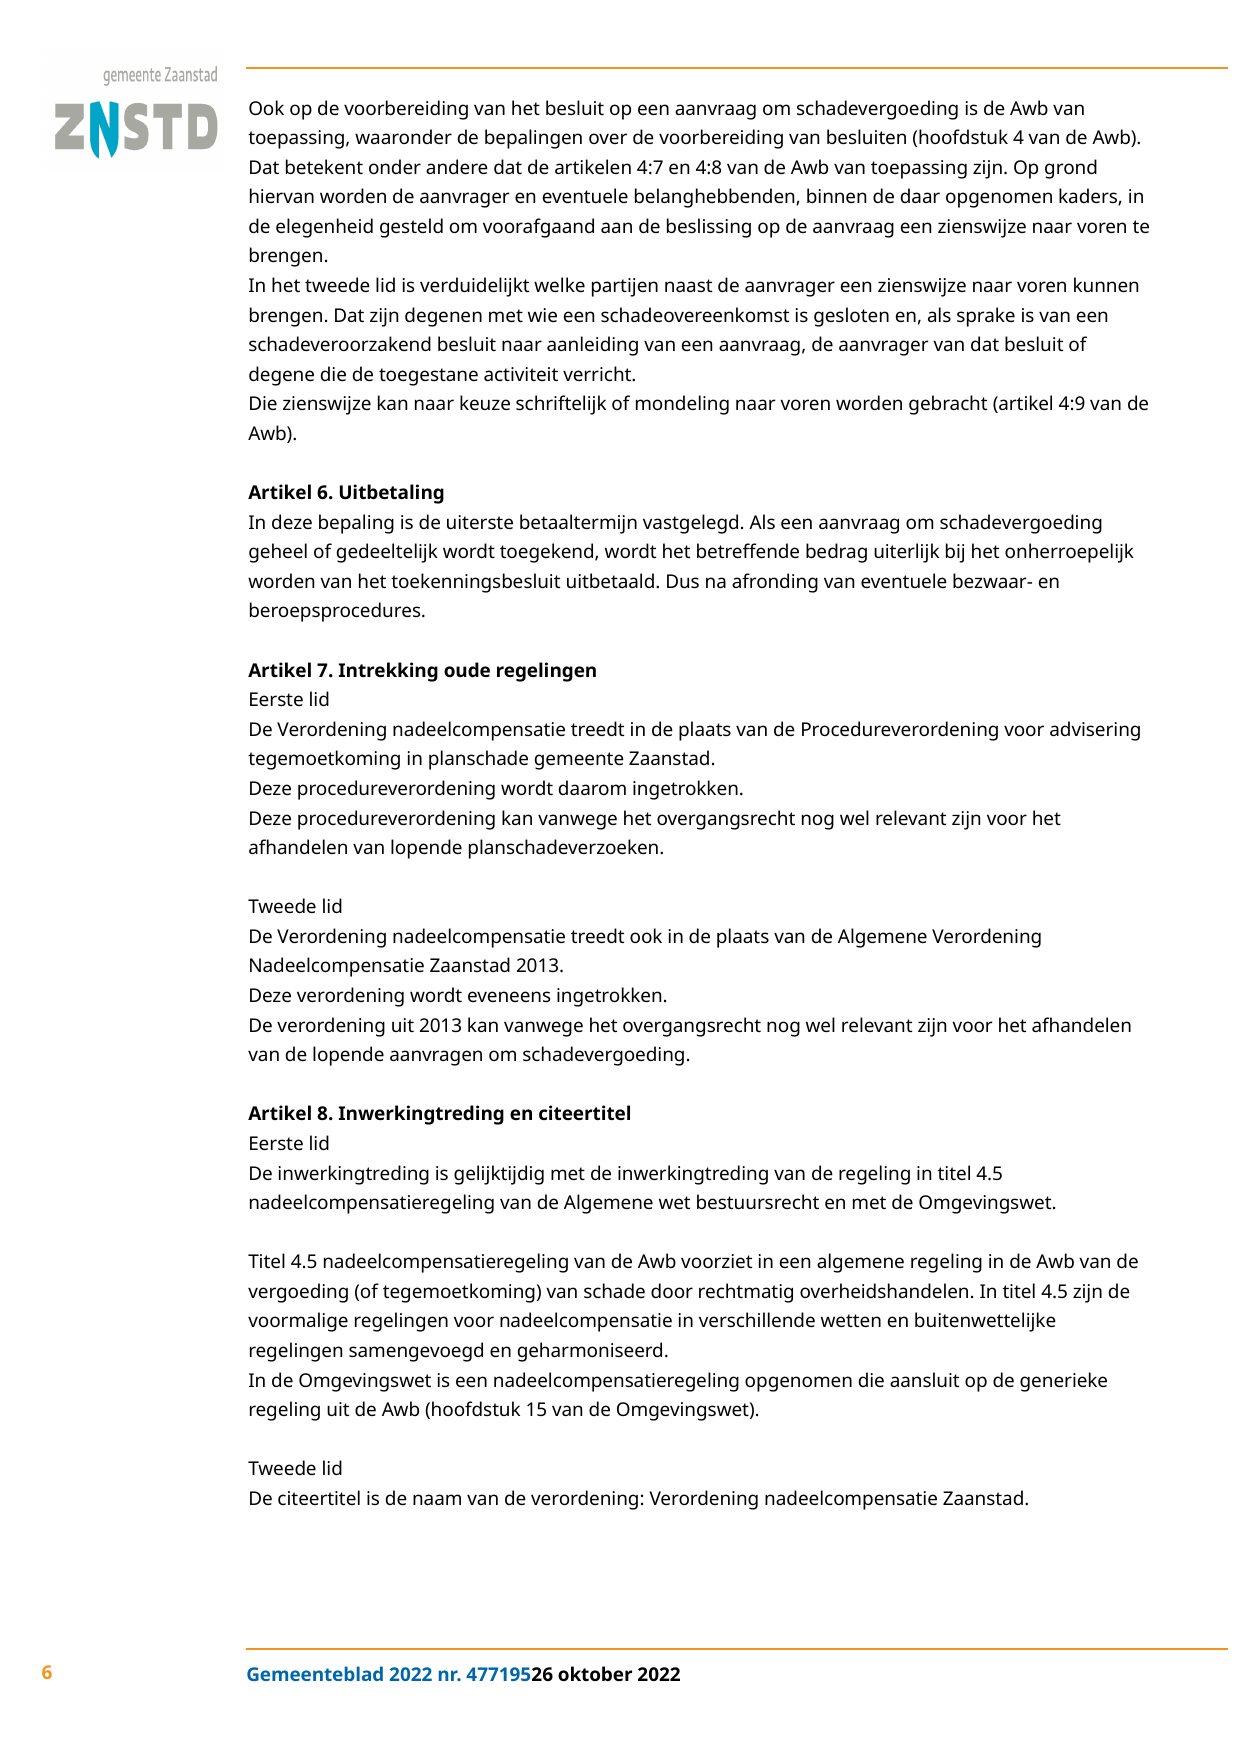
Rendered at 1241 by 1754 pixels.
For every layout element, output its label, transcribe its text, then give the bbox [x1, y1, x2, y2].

text Dat betekent onder andere dat de artikelen 4:7 en 4:8 van de Awb van toepassing zijn. Op grond hiervan worden de aanvrager en eventuele belanghebbenden, binnen de daar opgenomen kaders, in de elegenheid gesteld om voorafgaand aan de beslissing op de aanvraag een zienswijze naar voren te brengen. [248, 154, 1152, 268]
text Deze verordening wordt eveneens ingetrokken. [248, 982, 1152, 1008]
text Artikel 7. Intrekking oude regelingen [248, 657, 1152, 683]
text Artikel 6. Uitbetaling [248, 479, 1152, 505]
text In het tweede lid is verduidelijkt welke partijen naast de aanvrager een zienswijze naar voren kunnen brengen. Dat zijn degenen met wie een schadeovereenkomst is gesloten en, als sprake is van een schadeveroorzakend besluit naar aanleiding van een aanvraag, de aanvrager van dat besluit of degene die de toegestane activiteit verricht. [248, 272, 1152, 387]
text Titel 4.5 nadeelcompensatieregeling van de Awb voorziet in een algemene regeling in de Awb van de vergoeding (of tegemoetkoming) van schade door rechtmatig overheidshandelen. In titel 4.5 zijn de voormalige regelingen voor nadeelcompensatie in verschillende wetten en buitenwettelijke regelingen samengevoegd en geharmoniseerd. [248, 1248, 1152, 1363]
text De verordening uit 2013 kan vanwege het overgangsrecht nog wel relevant zijn voor het afhandelen van de lopende aanvragen om schadevergoeding. [248, 1012, 1152, 1067]
text Tweede lid [248, 893, 1152, 919]
text Die zienswijze kan naar keuze schriftelijk of mondeling naar voren worden gebracht (artikel 4:9 van de Awb). [248, 391, 1152, 446]
text De citeertitel is de naam van de verordening: Verordening nadeelcompensatie Zaanstad. [248, 1485, 1152, 1511]
text De Verordening nadeelcompensatie treedt in de plaats van de Procedureverordening voor advisering tegemoetkoming in planschade gemeente Zaanstad. [248, 716, 1152, 771]
text Tweede lid [248, 1456, 1152, 1481]
text Deze procedureverordening kan vanwege het overgangsrecht nog wel relevant zijn voor het afhandelen van lopende planschadeverzoeken. [248, 805, 1152, 860]
text Ook op de voorbereiding van het besluit op een aanvraag om schadevergoeding is de Awb van toepassing, waaronder de bepalingen over de voorbereiding van besluiten (hoofdstuk 4 van de Awb). [248, 95, 1152, 150]
text In de Omgevingswet is een nadeelcompensatieregeling opgenomen die aansluit op de generieke regeling uit de Awb (hoofdstuk 15 van de Omgevingswet). [248, 1367, 1152, 1422]
text Eerste lid [248, 1130, 1152, 1156]
text Deze procedureverordening wordt daarom ingetrokken. [248, 775, 1152, 801]
picture [41, 47, 231, 172]
text De inwerkingtreding is gelijktijdig met de inwerkingtreding van de regeling in titel 4.5 nadeelcompensatieregeling van de Algemene wet bestuursrecht en met de Omgevingswet. [248, 1160, 1152, 1215]
text Artikel 8. Inwerkingtreding en citeertitel [248, 1101, 1152, 1126]
text In deze bepaling is de uiterste betaaltermijn vastgelegd. Als een aanvraag om schadevergoeding geheel of gedeeltelijk wordt toegekend, wordt het betreffende bedrag uiterlijk bij het onherroepelijk worden van het toekenningsbesluit uitbetaald. Dus na afronding van eventuele bezwaar- en beroepsprocedures. [248, 509, 1152, 623]
text De Verordening nadeelcompensatie treedt ook in de plaats van de Algemene Verordening Nadeelcompensatie Zaanstad 2013. [248, 923, 1152, 978]
text Eerste lid [248, 686, 1152, 712]
